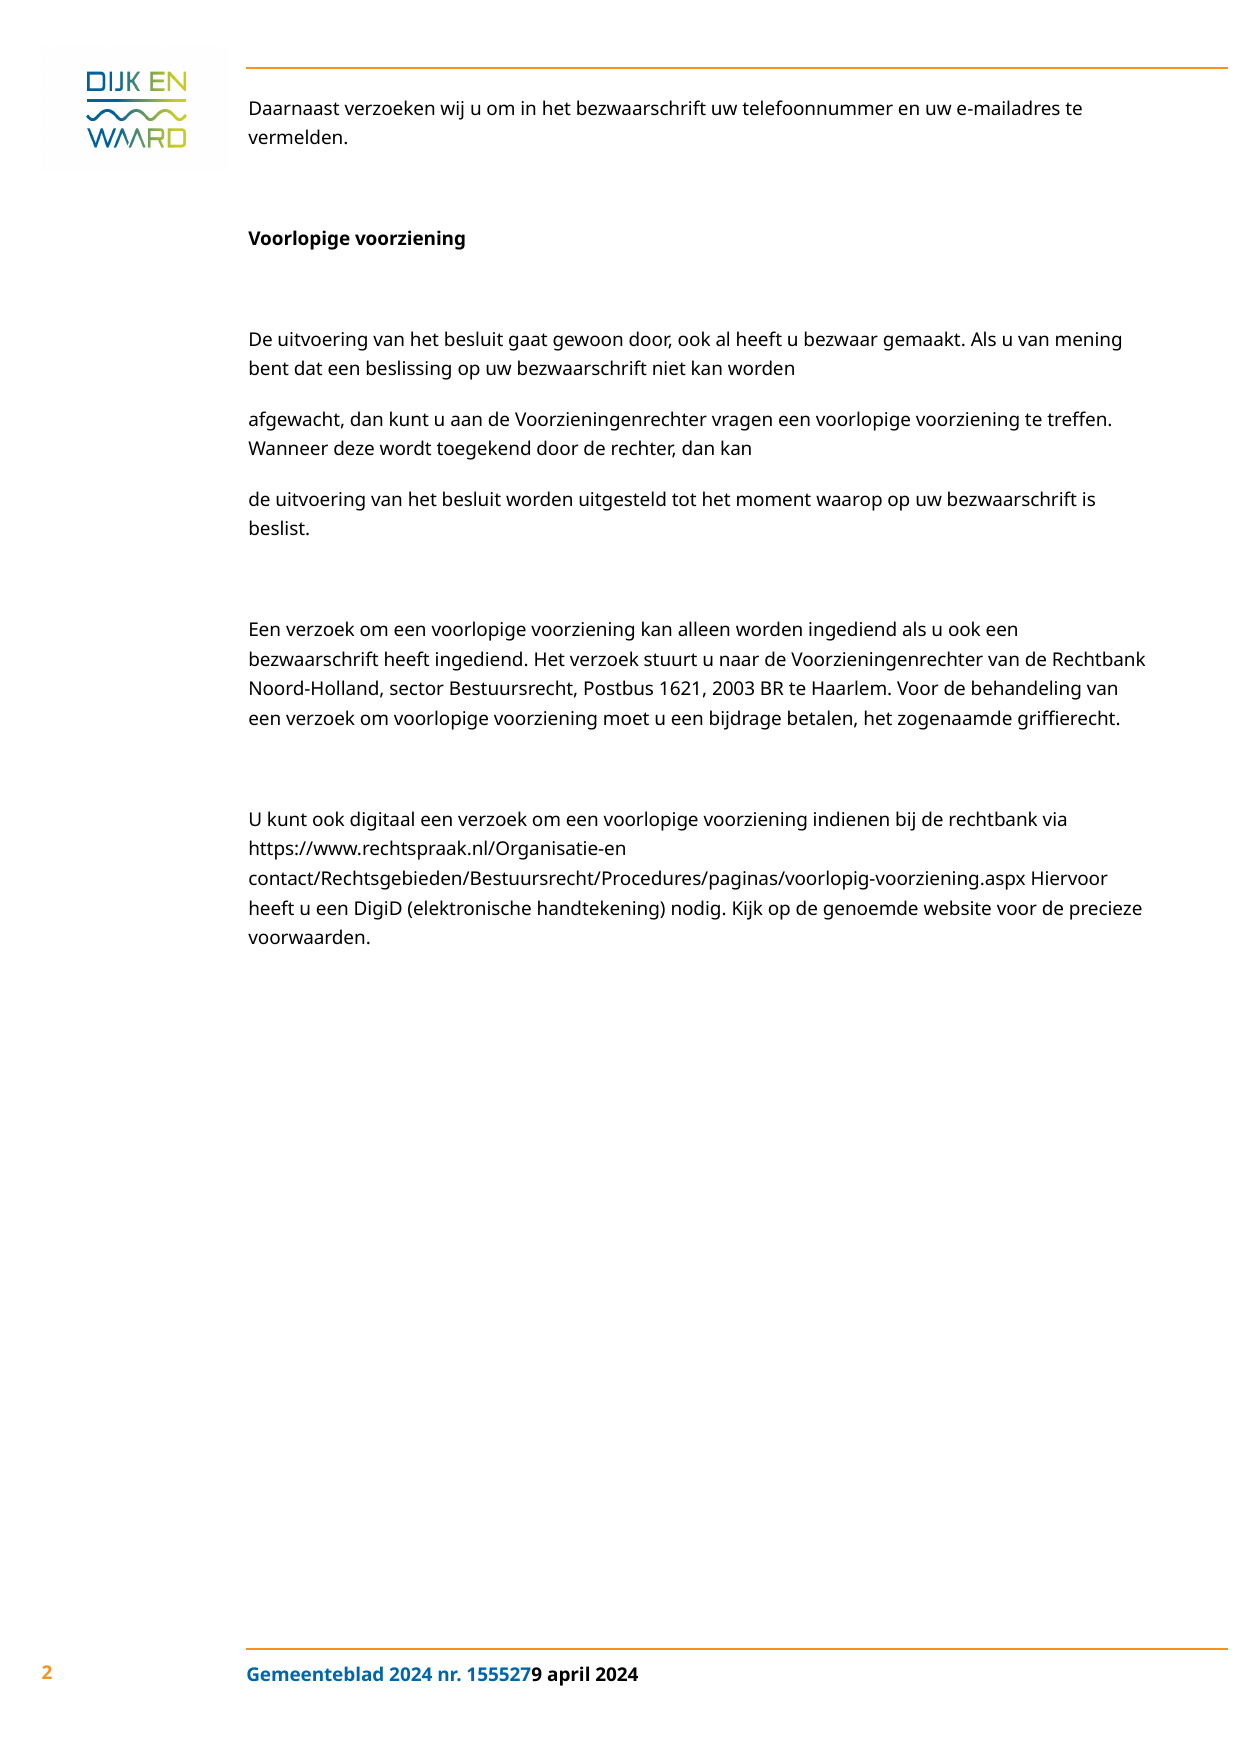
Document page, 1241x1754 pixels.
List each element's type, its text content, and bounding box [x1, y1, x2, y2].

picture [41, 47, 231, 172]
text Daarnaast verzoeken wij u om in het bezwaarschrift uw telefoonnummer en uw e-mailadres te vermelden. [248, 95, 1152, 150]
text U kunt ook digitaal een verzoek om een voorlopige voorziening indienen bij de rechtbank via https://www.rechtspraak.nl/Organisatie-en contact/Rechtsgebieden/Bestuursrecht/Procedures/paginas/voorlopig-voorziening.aspx Hiervoor heeft u een DigiD (elektronische handtekening) nodig. Kijk op de genoemde website voor de precieze voorwaarden. [248, 806, 1152, 950]
text Een verzoek om een voorlopige voorziening kan alleen worden ingediend als u ook een bezwaarschrift heeft ingediend. Het verzoek stuurt u naar de Voorzieningenrechter van de Rechtbank Noord-Holland, sector Bestuursrecht, Postbus 1621, 2003 BR te Haarlem. Voor de behandeling van een verzoek om voorlopige voorziening moet u een bijdrage betalen, het zogenaamde griffierecht. [248, 616, 1152, 731]
text de uitvoering van het besluit worden uitgesteld tot het moment waarop op uw bezwaarschrift is beslist. [248, 486, 1152, 541]
text Voorlopige voorziening [248, 225, 1152, 251]
text afgewacht, dan kunt u aan de Voorzieningenrechter vragen een voorlopige voorziening te treffen. Wanneer deze wordt toegekend door de rechter, dan kan [248, 406, 1152, 461]
text De uitvoering van het besluit gaat gewoon door, ook al heeft u bezwaar gemaakt. Als u van mening bent dat een beslissing op uw bezwaarschrift niet kan worden [248, 326, 1152, 381]
